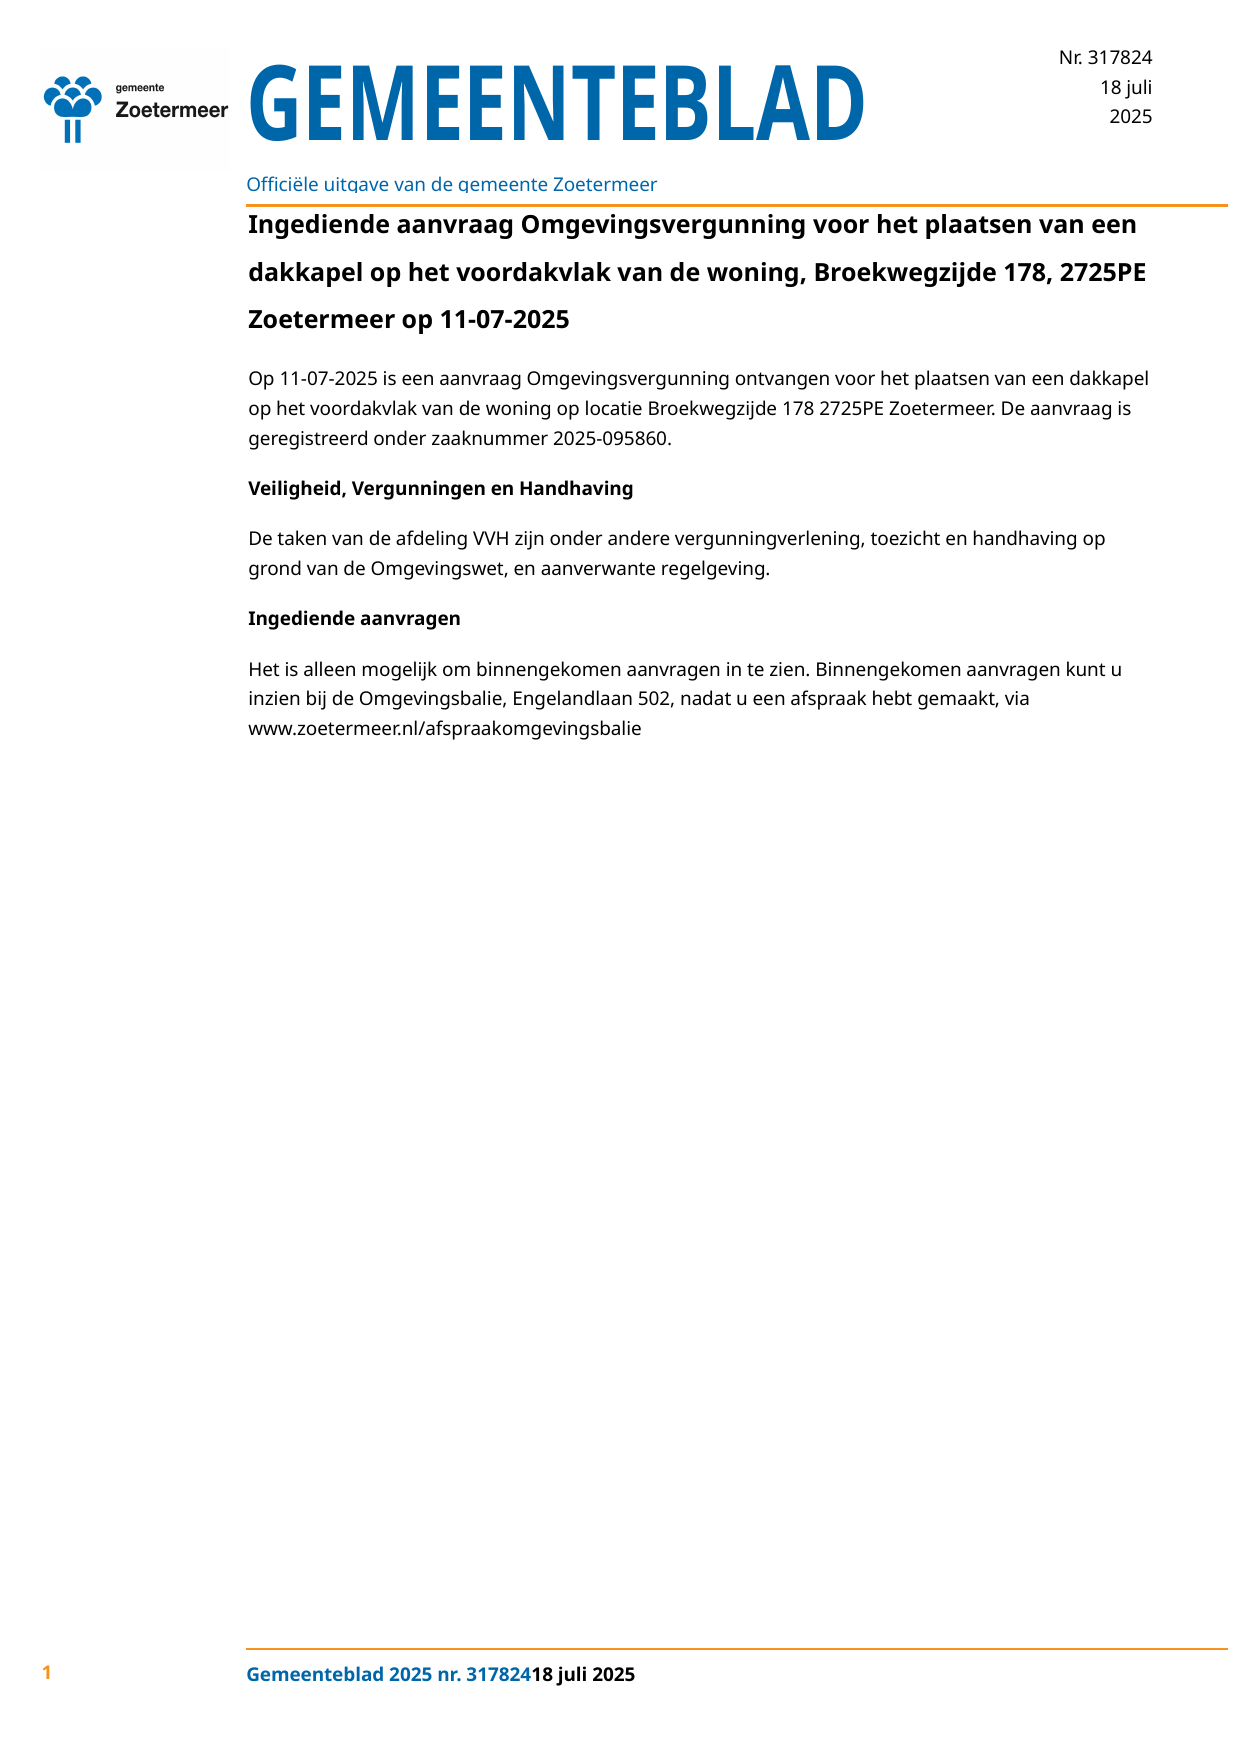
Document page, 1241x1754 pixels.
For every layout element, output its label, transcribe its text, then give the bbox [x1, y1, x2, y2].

text Ingediende aanvraag Omgevingsvergunning voor het plaatsen van een dakkapel op het voordakvlak van de woning, Broekwegzijde 178, 2725PE Zoetermeer op 11-07-2025 [248, 207, 1152, 336]
text Op 11-07-2025 is een aanvraag Omgevingsvergunning ontvangen voor het plaatsen van een dakkapel op het voordakvlak van de woning op locatie Broekwegzijde 178 2725PE Zoetermeer. De aanvraag is geregistreerd onder zaaknummer 2025-095860. [248, 366, 1152, 450]
text Ingediende aanvragen [248, 606, 1152, 631]
text Veiligheid, Vergunningen en Handhaving [248, 475, 1152, 501]
picture [41, 47, 231, 172]
text Het is alleen mogelijk om binnengekomen aanvragen in te zien. Binnengekomen aanvragen kunt u inzien bij de Omgevingsbalie, Engelandlaan 502, nadat u een afspraak hebt gemaakt, via www.zoetermeer.nl/afspraakomgevingsbalie [248, 656, 1152, 741]
text De taken van de afdeling VVH zijn onder andere vergunningverlening, toezicht en handhaving op grond van de Omgevingswet, en aanverwante regelgeving. [248, 526, 1152, 581]
